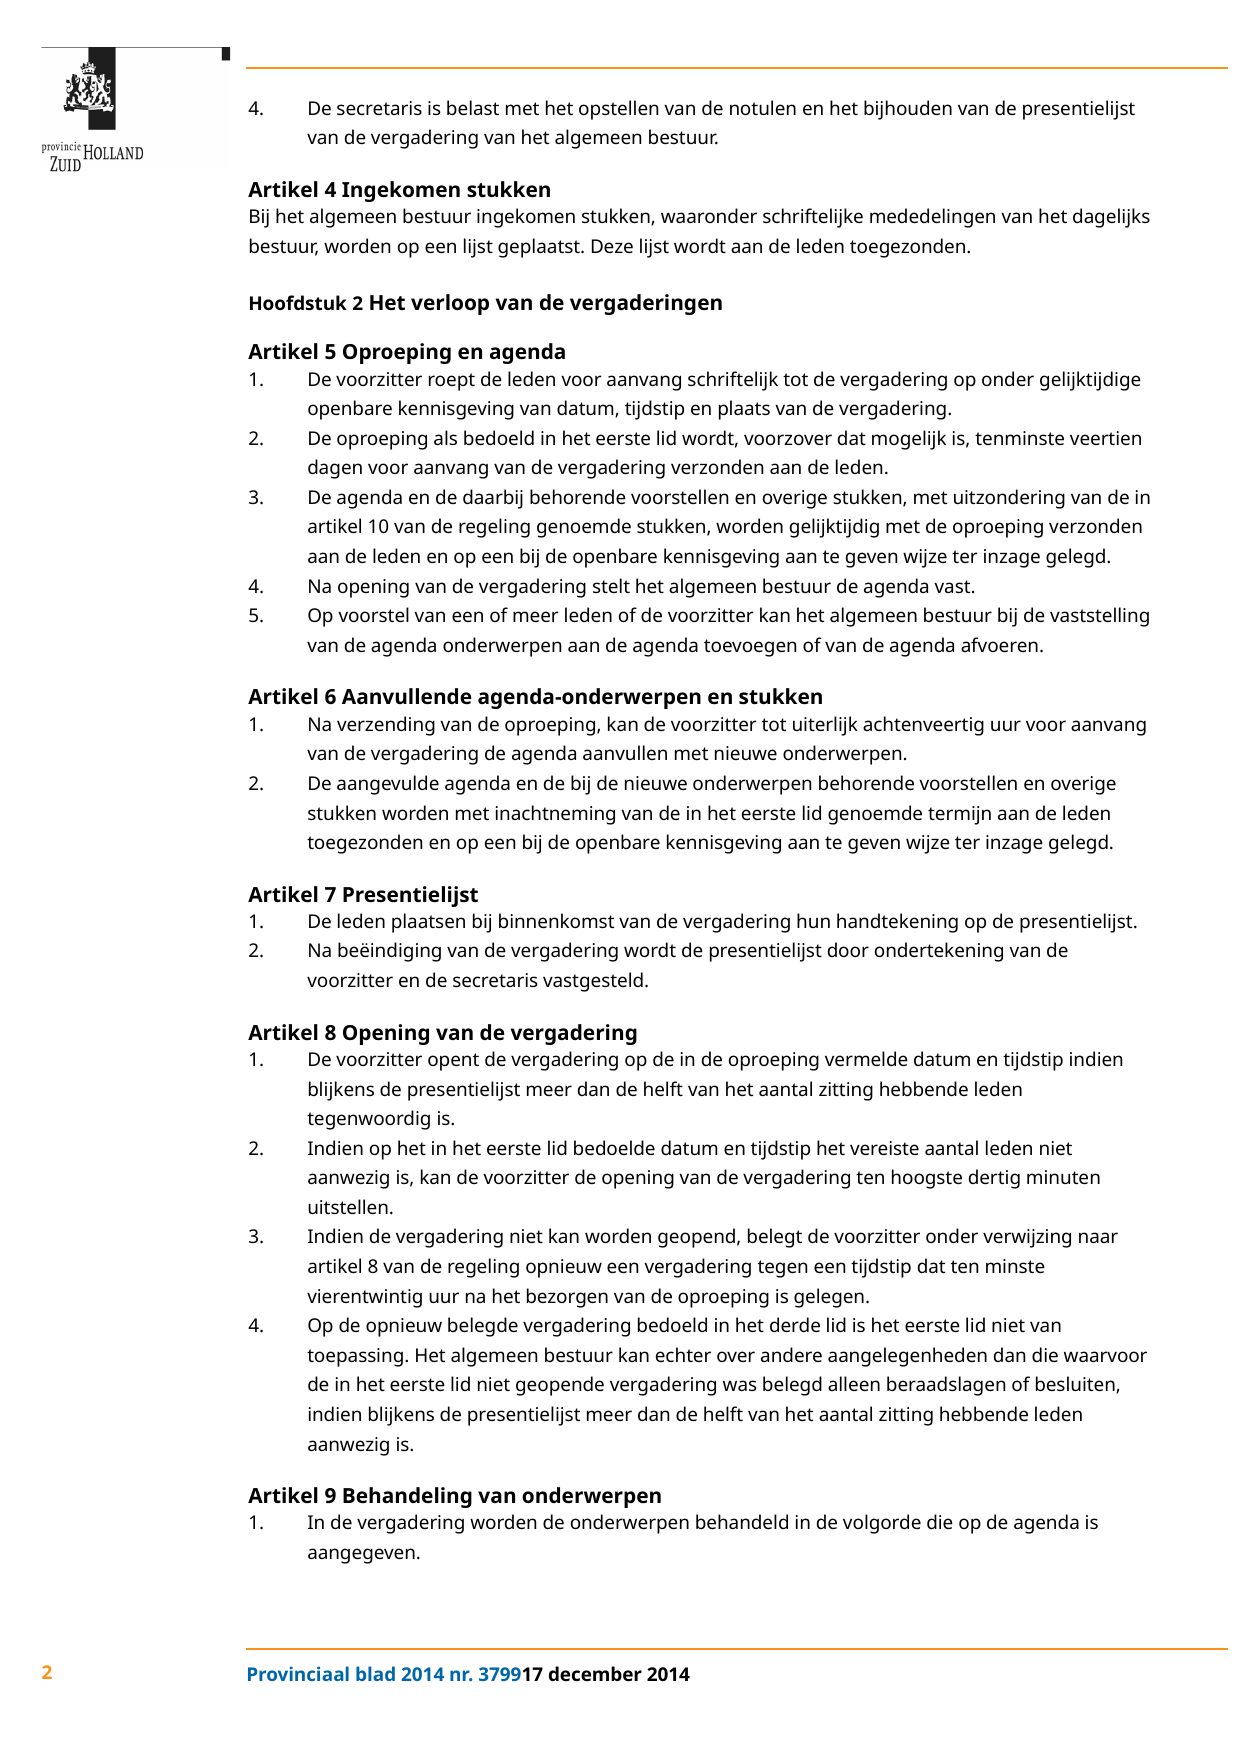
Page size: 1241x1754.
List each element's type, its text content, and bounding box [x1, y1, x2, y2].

list Na verzending van de oproeping, kan de voorzitter tot uiterlijk achtenveertig uur voor aanvang van de vergadering de agenda aanvullen met nieuwe onderwerpen. [248, 711, 1152, 766]
text Bij het algemeen bestuur ingekomen stukken, waaronder schriftelijke mededelingen van het dagelijks bestuur, worden op een lijst geplaatst. Deze lijst wordt aan de leden toegezonden. [248, 203, 1152, 258]
text Artikel 4 Ingekomen stukken [248, 175, 1152, 203]
list Na opening van de vergadering stelt het algemeen bestuur de agenda vast. [248, 573, 1152, 599]
list De secretaris is belast met het opstellen van de notulen en het bijhouden van de presentielijst van de vergadering van het algemeen bestuur. [248, 95, 1152, 150]
list In de vergadering worden de onderwerpen behandeld in de volgorde die op de agenda is aangegeven. [248, 1509, 1152, 1565]
list De aangevulde agenda en de bij de nieuwe onderwerpen behorende voorstellen en overige stukken worden met inachtneming van de in het eerste lid genoemde termijn aan de leden toegezonden en op een bij de openbare kennisgeving aan te geven wijze ter inzage gelegd. [248, 770, 1152, 855]
list De leden plaatsen bij binnenkomst van de vergadering hun handtekening op de presentielijst. [248, 908, 1152, 934]
list Op voorstel van een of meer leden of de voorzitter kan het algemeen bestuur bij de vaststelling van de agenda onderwerpen aan de agenda toevoegen of van de agenda afvoeren. [248, 602, 1152, 658]
list Na beëindiging van de vergadering wordt de presentielijst door ondertekening van de voorzitter en de secretaris vastgesteld. [248, 938, 1152, 993]
text Artikel 8 Opening van de vergadering [248, 1018, 1152, 1046]
list De voorzitter opent de vergadering op de in de oproeping vermelde datum en tijdstip indien blijkens de presentielijst meer dan de helft van het aantal zitting hebbende leden tegenwoordig is. [248, 1046, 1152, 1131]
text Artikel 5 Oproeping en agenda [248, 337, 1152, 366]
text Artikel 6 Aanvullende agenda-onderwerpen en stukken [248, 682, 1152, 711]
text Hoofdstuk 2 Het verloop van de vergaderingen [248, 288, 1152, 317]
picture [41, 47, 231, 172]
list De oproeping als bedoeld in het eerste lid wordt, voorzover dat mogelijk is, tenminste veertien dagen voor aanvang van de vergadering verzonden aan de leden. [248, 425, 1152, 480]
text Artikel 9 Behandeling van onderwerpen [248, 1481, 1152, 1509]
list De voorzitter roept de leden voor aanvang schriftelijk tot de vergadering op onder gelijktijdige openbare kennisgeving van datum, tijdstip en plaats van de vergadering. [248, 366, 1152, 421]
text Artikel 7 Presentielijst [248, 880, 1152, 908]
list Op de opnieuw belegde vergadering bedoeld in het derde lid is het eerste lid niet van toepassing. Het algemeen bestuur kan echter over andere aangelegenheden dan die waarvoor de in het eerste lid niet geopende vergadering was belegd alleen beraadslagen of besluiten, indien blijkens de presentielijst meer dan de helft van het aantal zitting hebbende leden aanwezig is. [248, 1312, 1152, 1456]
list Indien op het in het eerste lid bedoelde datum en tijdstip het vereiste aantal leden niet aanwezig is, kan de voorzitter de opening van de vergadering ten hoogste dertig minuten uitstellen. [248, 1135, 1152, 1220]
list Indien de vergadering niet kan worden geopend, belegt de voorzitter onder verwijzing naar artikel 8 van de regeling opnieuw een vergadering tegen een tijdstip dat ten minste vierentwintig uur na het bezorgen van de oproeping is gelegen. [248, 1224, 1152, 1308]
list De agenda en de daarbij behorende voorstellen en overige stukken, met uitzondering van de in artikel 10 van de regeling genoemde stukken, worden gelijktijdig met de oproeping verzonden aan de leden en op een bij de openbare kennisgeving aan te geven wijze ter inzage gelegd. [248, 484, 1152, 569]
